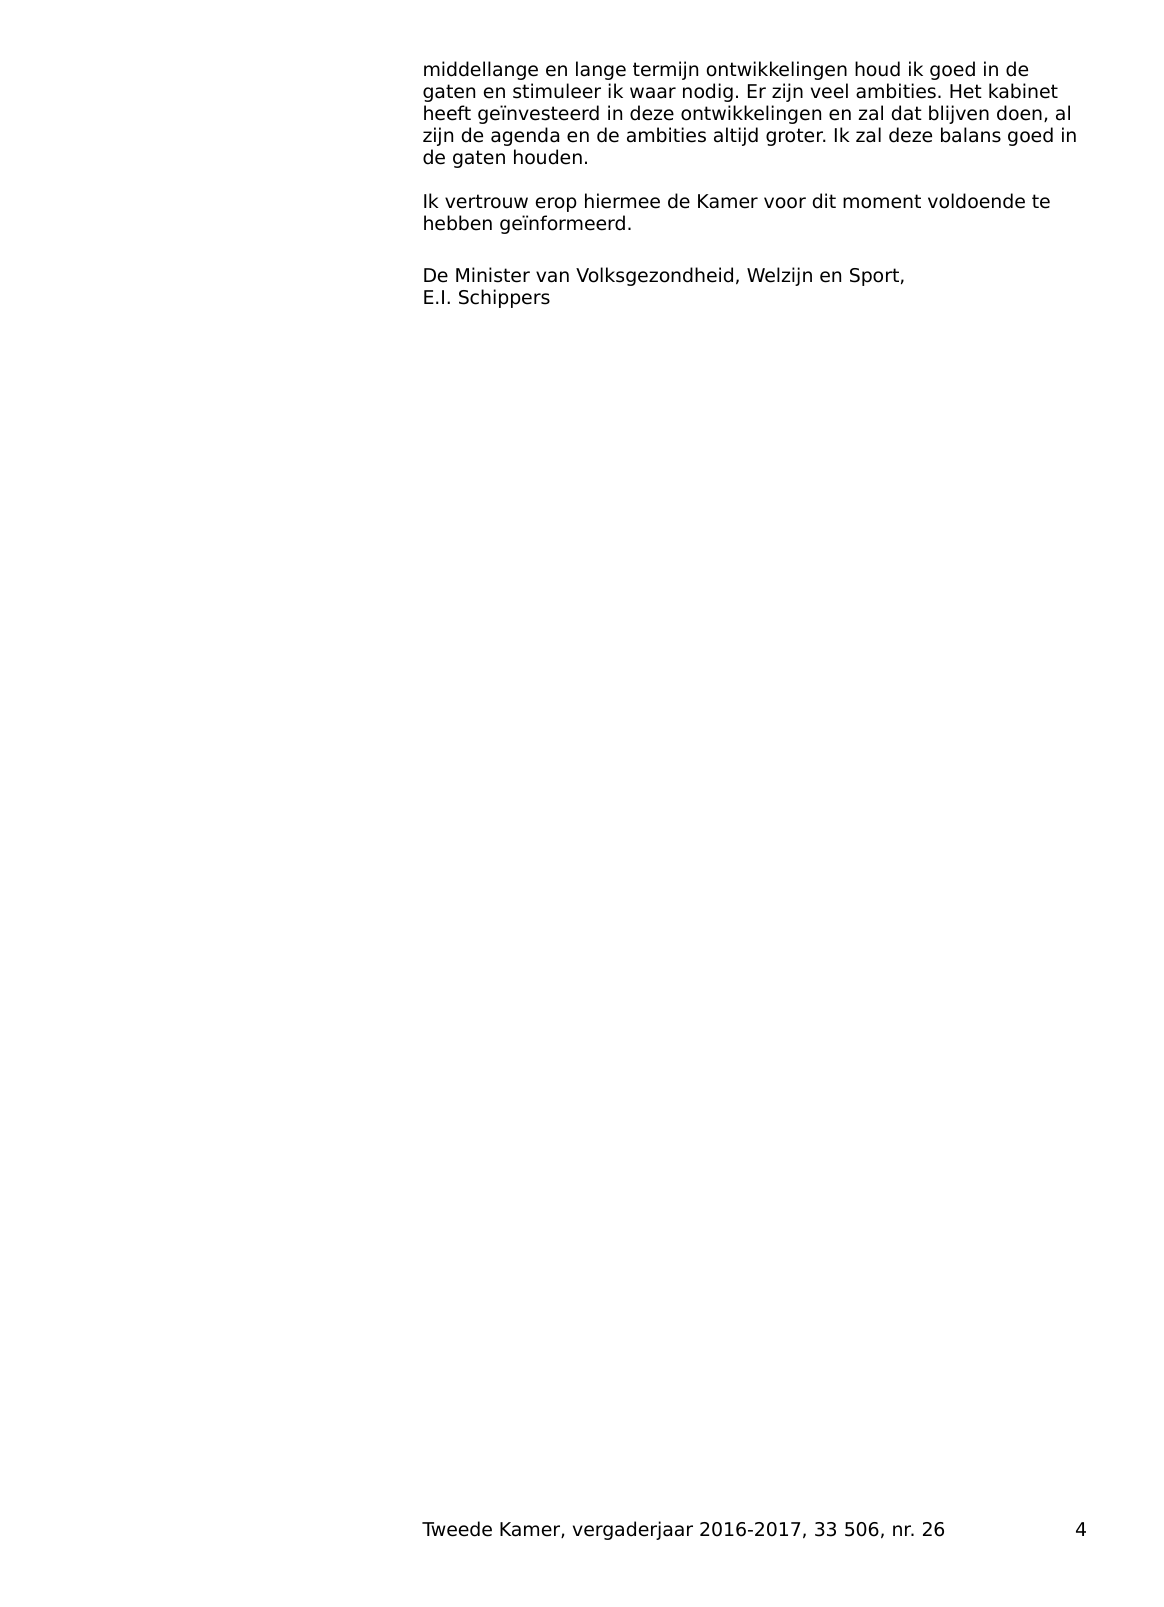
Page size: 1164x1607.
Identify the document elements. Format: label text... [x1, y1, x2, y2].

text De Minister van Volksgezondheid, Welzijn en Sport, E.I. Schippers [422, 265, 1087, 309]
text middellange en lange termijn ontwikkelingen houd ik goed in de gaten en stimuleer ik waar nodig. Er zijn veel ambities. Het kabinet heeft geïnvesteerd in deze ontwikkelingen en zal dat blijven doen, al zijn de agenda en de ambities altijd groter. Ik zal deze balans goed in de gaten houden. [422, 59, 1087, 169]
text Ik vertrouw erop hiermee de Kamer voor dit moment voldoende te hebben geïnformeerd. [422, 191, 1087, 235]
